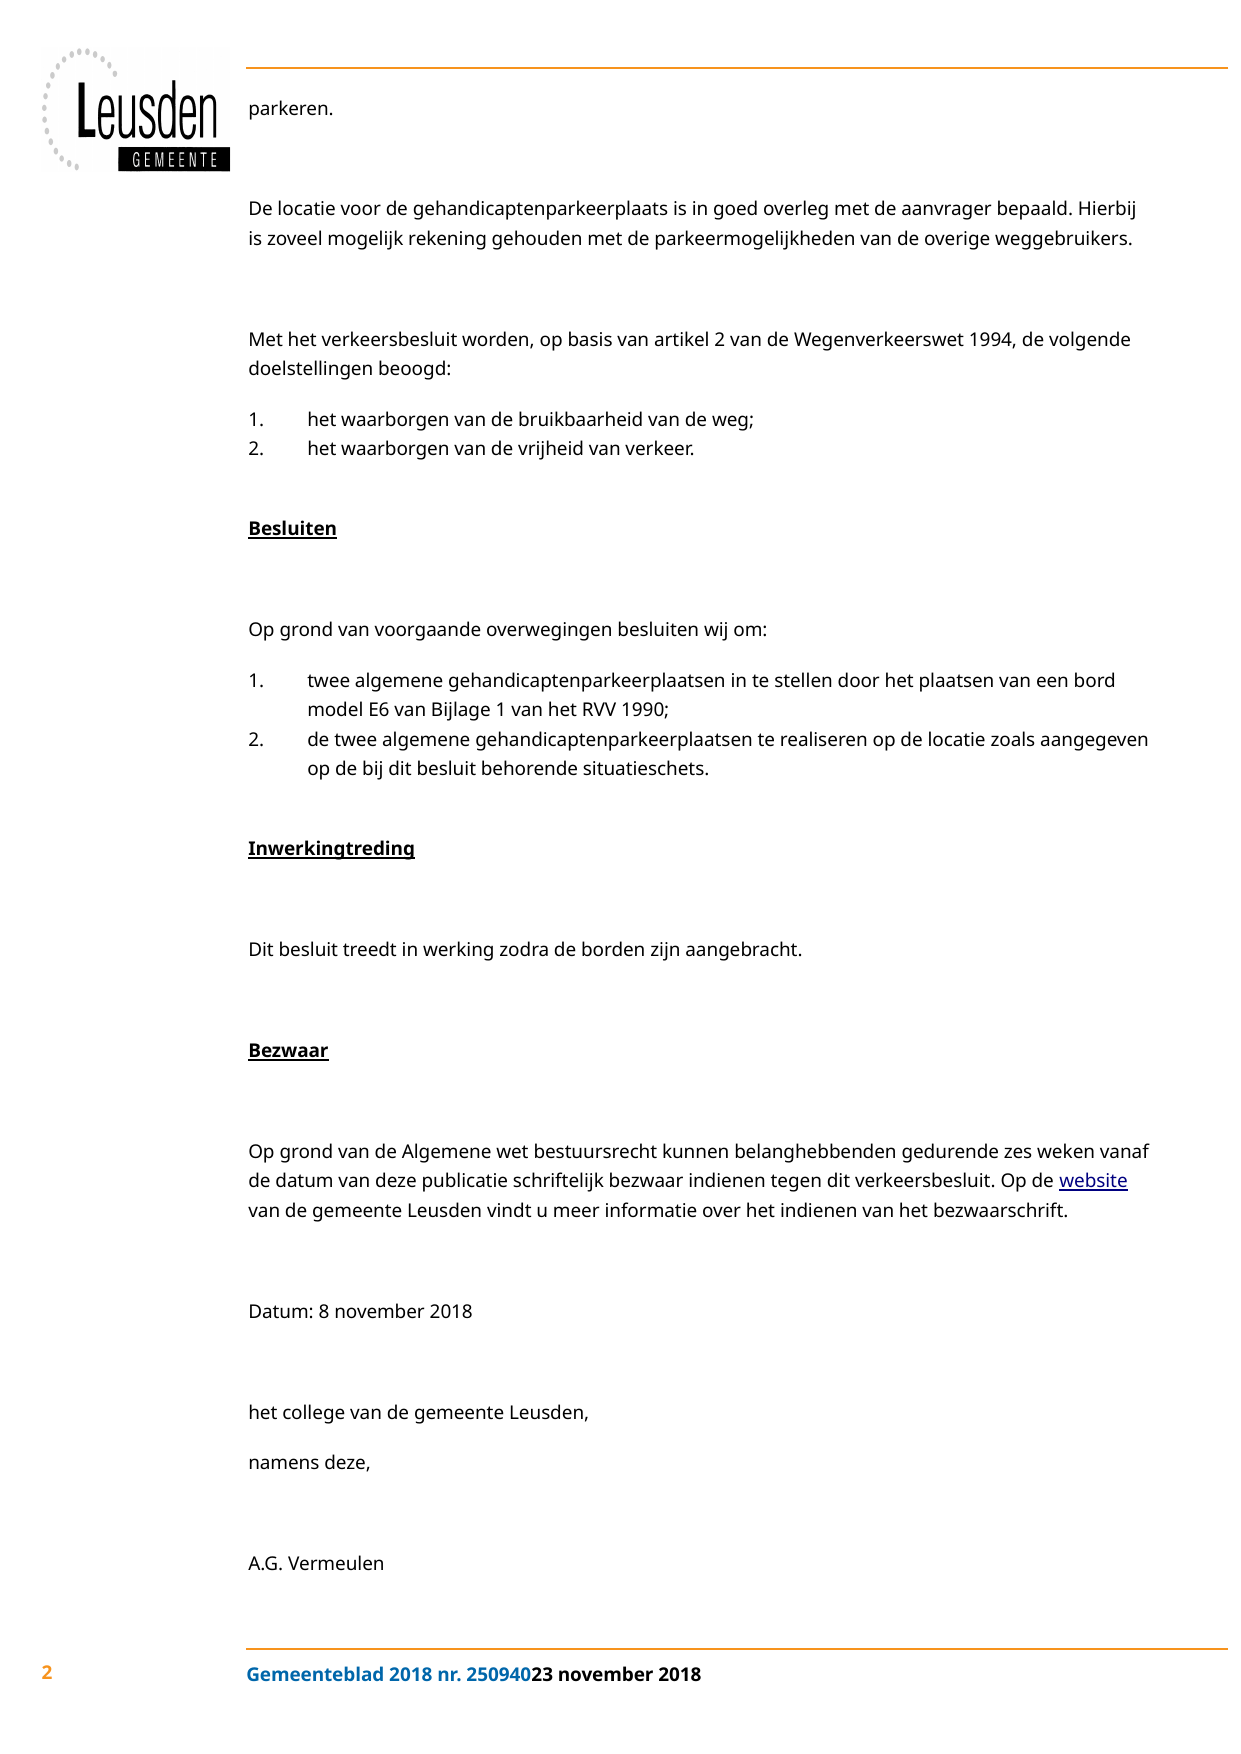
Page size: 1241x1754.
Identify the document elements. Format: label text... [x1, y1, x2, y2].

text namens deze, [248, 1449, 1152, 1475]
text Dit besluit treedt in werking zodra de borden zijn aangebracht. [248, 936, 1152, 962]
text Op grond van voorgaande overwegingen besluiten wij om: [248, 616, 1152, 642]
list het waarborgen van de bruikbaarheid van de weg; [248, 406, 1152, 432]
text Met het verkeersbesluit worden, op basis van artikel 2 van de Wegenverkeerswet 1994, de volgende doelstellingen beoogd: [248, 326, 1152, 381]
picture [41, 47, 231, 172]
text Bezwaar [248, 1037, 1152, 1063]
text Inwerkingtreding [248, 836, 1152, 861]
list twee algemene gehandicaptenparkeerplaatsen in te stellen door het plaatsen van een bord model E6 van Bijlage 1 van het RVV 1990; [248, 667, 1152, 722]
text Datum: 8 november 2018 [248, 1298, 1152, 1324]
text Op grond van de Algemene wet bestuursrecht kunnen belanghebbenden gedurende zes weken vanaf de datum van deze publicatie schriftelijk bezwaar indienen tegen dit verkeersbesluit. Op de website van de gemeente Leusden vindt u meer informatie over het indienen van het bezwaarschrift. [248, 1138, 1152, 1223]
list de twee algemene gehandicaptenparkeerplaatsen te realiseren op de locatie zoals aangegeven op de bij dit besluit behorende situatieschets. [248, 726, 1152, 781]
text De locatie voor de gehandicaptenparkeerplaats is in goed overleg met de aanvrager bepaald. Hierbij is zoveel mogelijk rekening gehouden met de parkeermogelijkheden van de overige weggebruikers. [248, 196, 1152, 251]
text Besluiten [248, 516, 1152, 541]
text A.G. Vermeulen [248, 1550, 1152, 1576]
text het college van de gemeente Leusden, [248, 1399, 1152, 1425]
list het waarborgen van de vrijheid van verkeer. [248, 436, 1152, 461]
text parkeren. [248, 95, 1152, 121]
